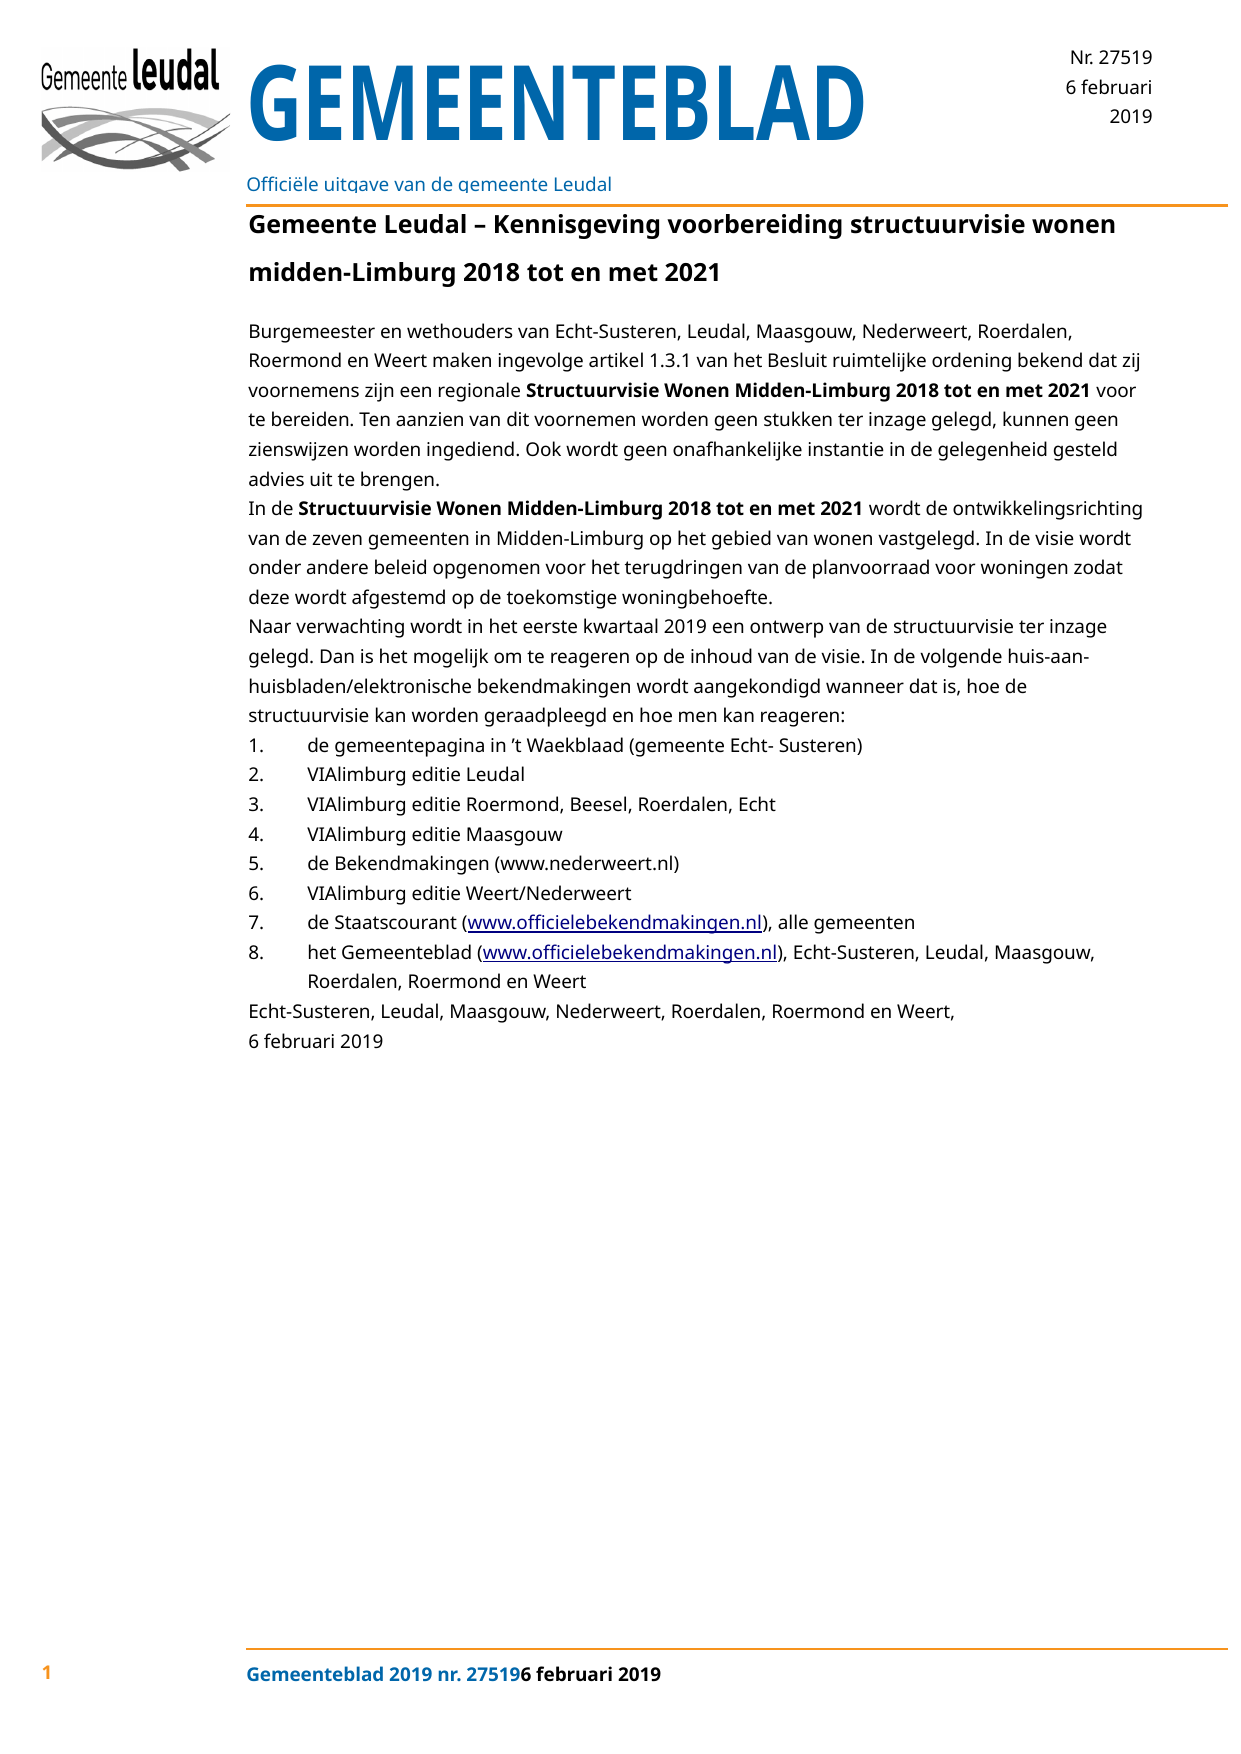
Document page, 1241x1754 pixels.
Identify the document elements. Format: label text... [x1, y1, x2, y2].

text 6 februari 2019 [248, 1028, 1152, 1054]
list het Gemeenteblad (www.officielebekendmakingen.nl), Echt-Susteren, Leudal, Maasgouw, Roerdalen, Roermond en Weert [248, 939, 1152, 994]
list VIAlimburg editie Roermond, Beesel, Roerdalen, Echt [248, 791, 1152, 817]
picture [41, 47, 231, 172]
list de gemeentepagina in ’t Waekblaad (gemeente Echt- Susteren) [248, 732, 1152, 758]
text Burgemeester en wethouders van Echt-Susteren, Leudal, Maasgouw, Nederweert, Roerdalen, Roermond en Weert maken ingevolge artikel 1.3.1 van het Besluit ruimtelijke ordening bekend dat zij voornemens zijn een regionale Structuurvisie Wonen Midden-Limburg 2018 tot en met 2021 voor te bereiden. Ten aanzien van dit voornemen worden geen stukken ter inzage gelegd, kunnen geen zienswijzen worden ingediend. Ook wordt geen onafhankelijke instantie in de gelegenheid gesteld advies uit te brengen. [248, 318, 1152, 492]
list VIAlimburg editie Weert/Nederweert [248, 880, 1152, 906]
list VIAlimburg editie Maasgouw [248, 821, 1152, 847]
text Naar verwachting wordt in het eerste kwartaal 2019 een ontwerp van de structuurvisie ter inzage gelegd. Dan is het mogelijk om te reageren op de inhoud van de visie. In de volgende huis-aan-huisbladen/elektronische bekendmakingen wordt aangekondigd wanneer dat is, hoe de structuurvisie kan worden geraadpleegd en hoe men kan reageren: [248, 614, 1152, 728]
text Echt-Susteren, Leudal, Maasgouw, Nederweert, Roerdalen, Roermond en Weert, [248, 998, 1152, 1024]
text Gemeente Leudal – Kennisgeving voorbereiding structuurvisie wonen midden-Limburg 2018 tot en met 2021 [248, 207, 1152, 288]
list VIAlimburg editie Leudal [248, 762, 1152, 787]
list de Staatscourant (www.officielebekendmakingen.nl), alle gemeenten [248, 909, 1152, 935]
list de Bekendmakingen (www.nederweert.nl) [248, 850, 1152, 876]
text In de Structuurvisie Wonen Midden-Limburg 2018 tot en met 2021 wordt de ontwikkelingsrichting van de zeven gemeenten in Midden-Limburg op het gebied van wonen vastgelegd. In de visie wordt onder andere beleid opgenomen voor het terugdringen van de planvoorraad voor woningen zodat deze wordt afgestemd op de toekomstige woningbehoefte. [248, 495, 1152, 610]
